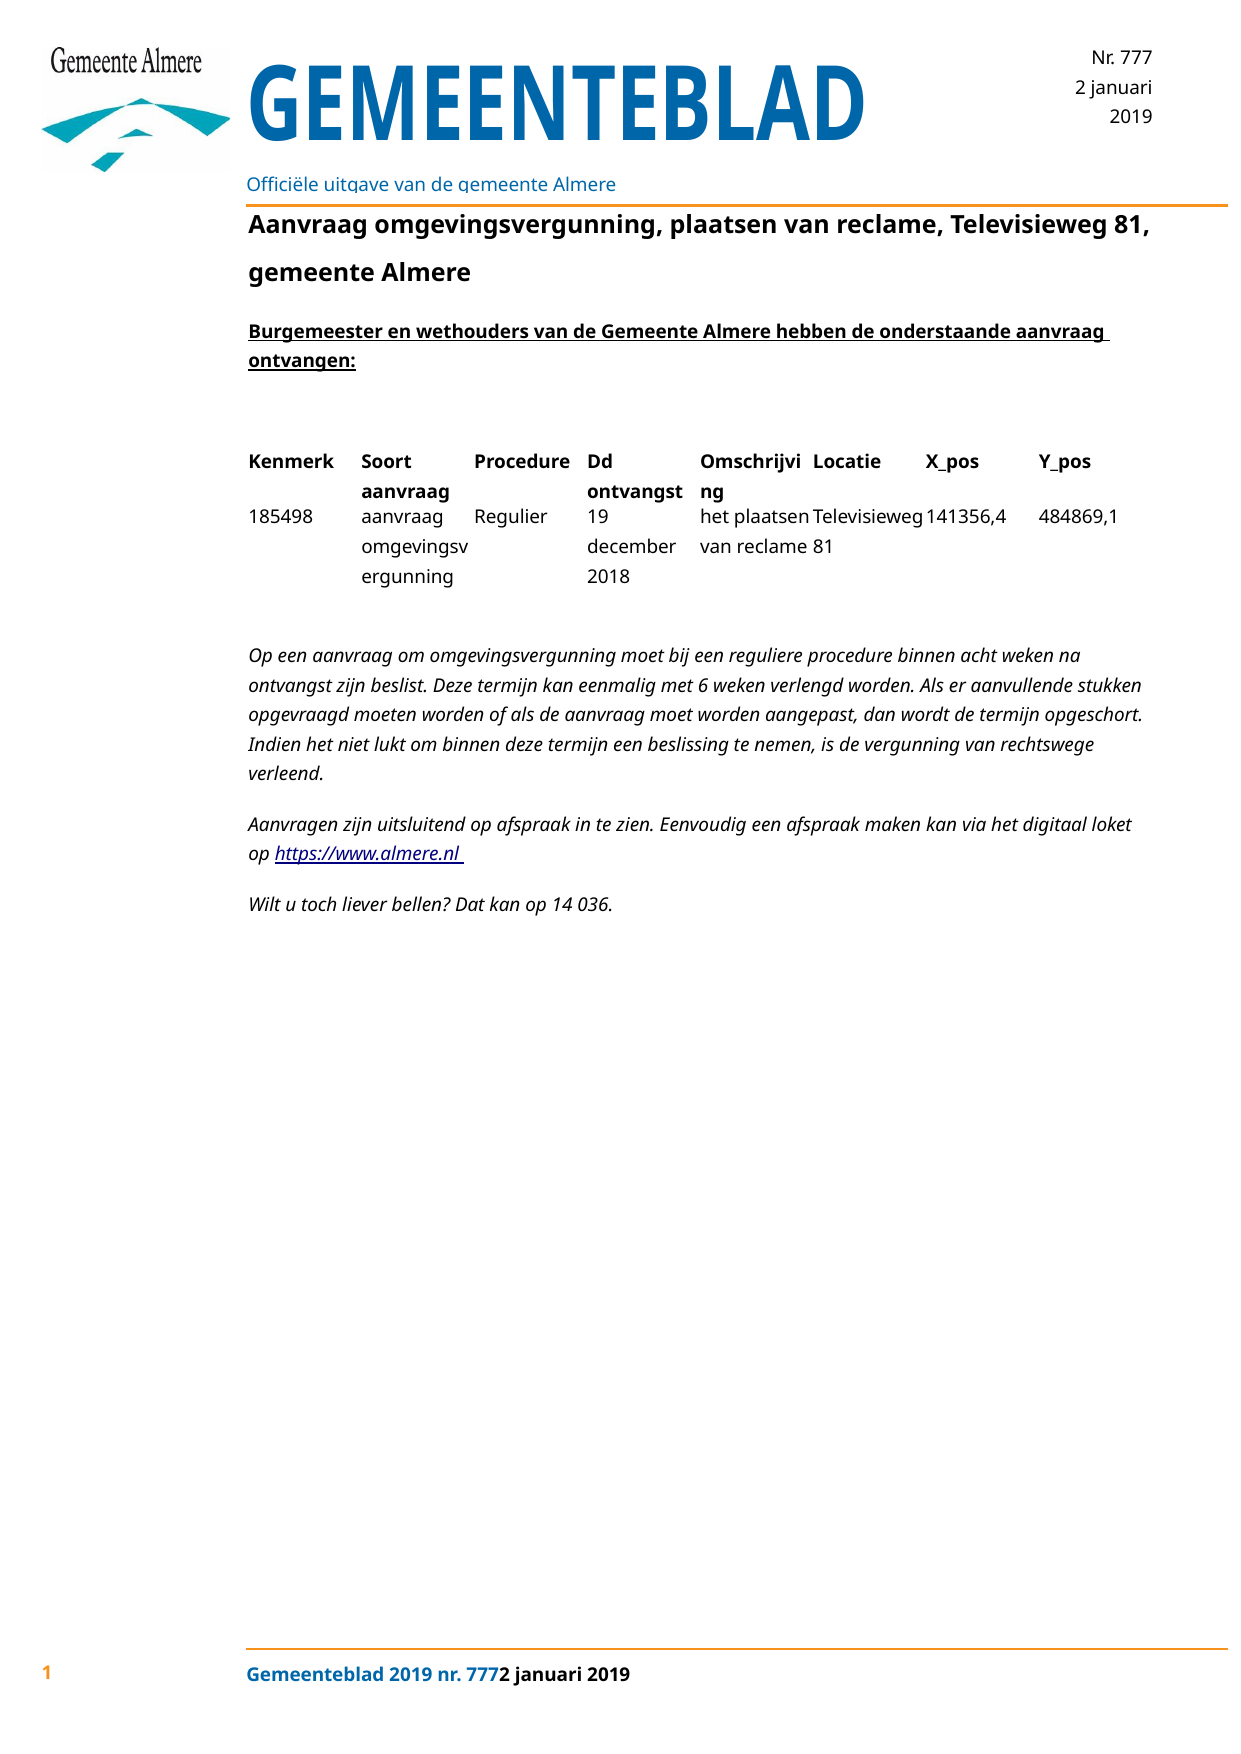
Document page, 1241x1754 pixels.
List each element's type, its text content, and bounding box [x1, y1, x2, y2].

table_header Kenmerk [248, 449, 361, 504]
table_header Y_pos [1039, 449, 1152, 504]
text Op een aanvraag om omgevingsvergunning moet bij een reguliere procedure binnen acht weken na ontvangst zijn beslist. Deze termijn kan eenmalig met 6 weken verlengd worden. Als er aanvullende stukken opgevraagd moeten worden of als de aanvraag moet worden aangepast, dan wordt de termijn opgeschort. Indien het niet lukt om binnen deze termijn een beslissing te nemen, is de vergunning van rechtswege verleend. [248, 642, 1152, 786]
text Aanvraag omgevingsvergunning, plaatsen van reclame, Televisieweg 81, gemeente Almere [248, 207, 1152, 288]
table_cell 185498 [248, 504, 361, 589]
table_cell het plaatsen van reclame [700, 504, 813, 589]
table_cell 141356,4 [926, 504, 1038, 589]
table_cell Televisieweg 81 [813, 504, 926, 589]
table_cell 19 december 2018 [587, 504, 700, 589]
table_cell Regulier [474, 504, 587, 589]
table_header Procedure [474, 449, 587, 504]
table_cell aanvraag omgevingsvergunning [361, 504, 474, 589]
table_header Omschrijving [700, 449, 813, 504]
picture [41, 47, 231, 172]
table_header X_pos [926, 449, 1038, 504]
text Burgemeester en wethouders van de Gemeente Almere hebben de onderstaande aanvraag ontvangen: [248, 318, 1152, 373]
table_header Soort aanvraag [361, 449, 474, 504]
text Aanvragen zijn uitsluitend op afspraak in te zien. Eenvoudig een afspraak maken kan via het digitaal loket op https://www.almere.nl [248, 811, 1152, 866]
table_header Dd ontvangst [587, 449, 700, 504]
table_header Locatie [813, 449, 926, 504]
table_cell 484869,1 [1039, 504, 1152, 589]
text Wilt u toch liever bellen? Dat kan op 14 036. [248, 891, 1152, 917]
